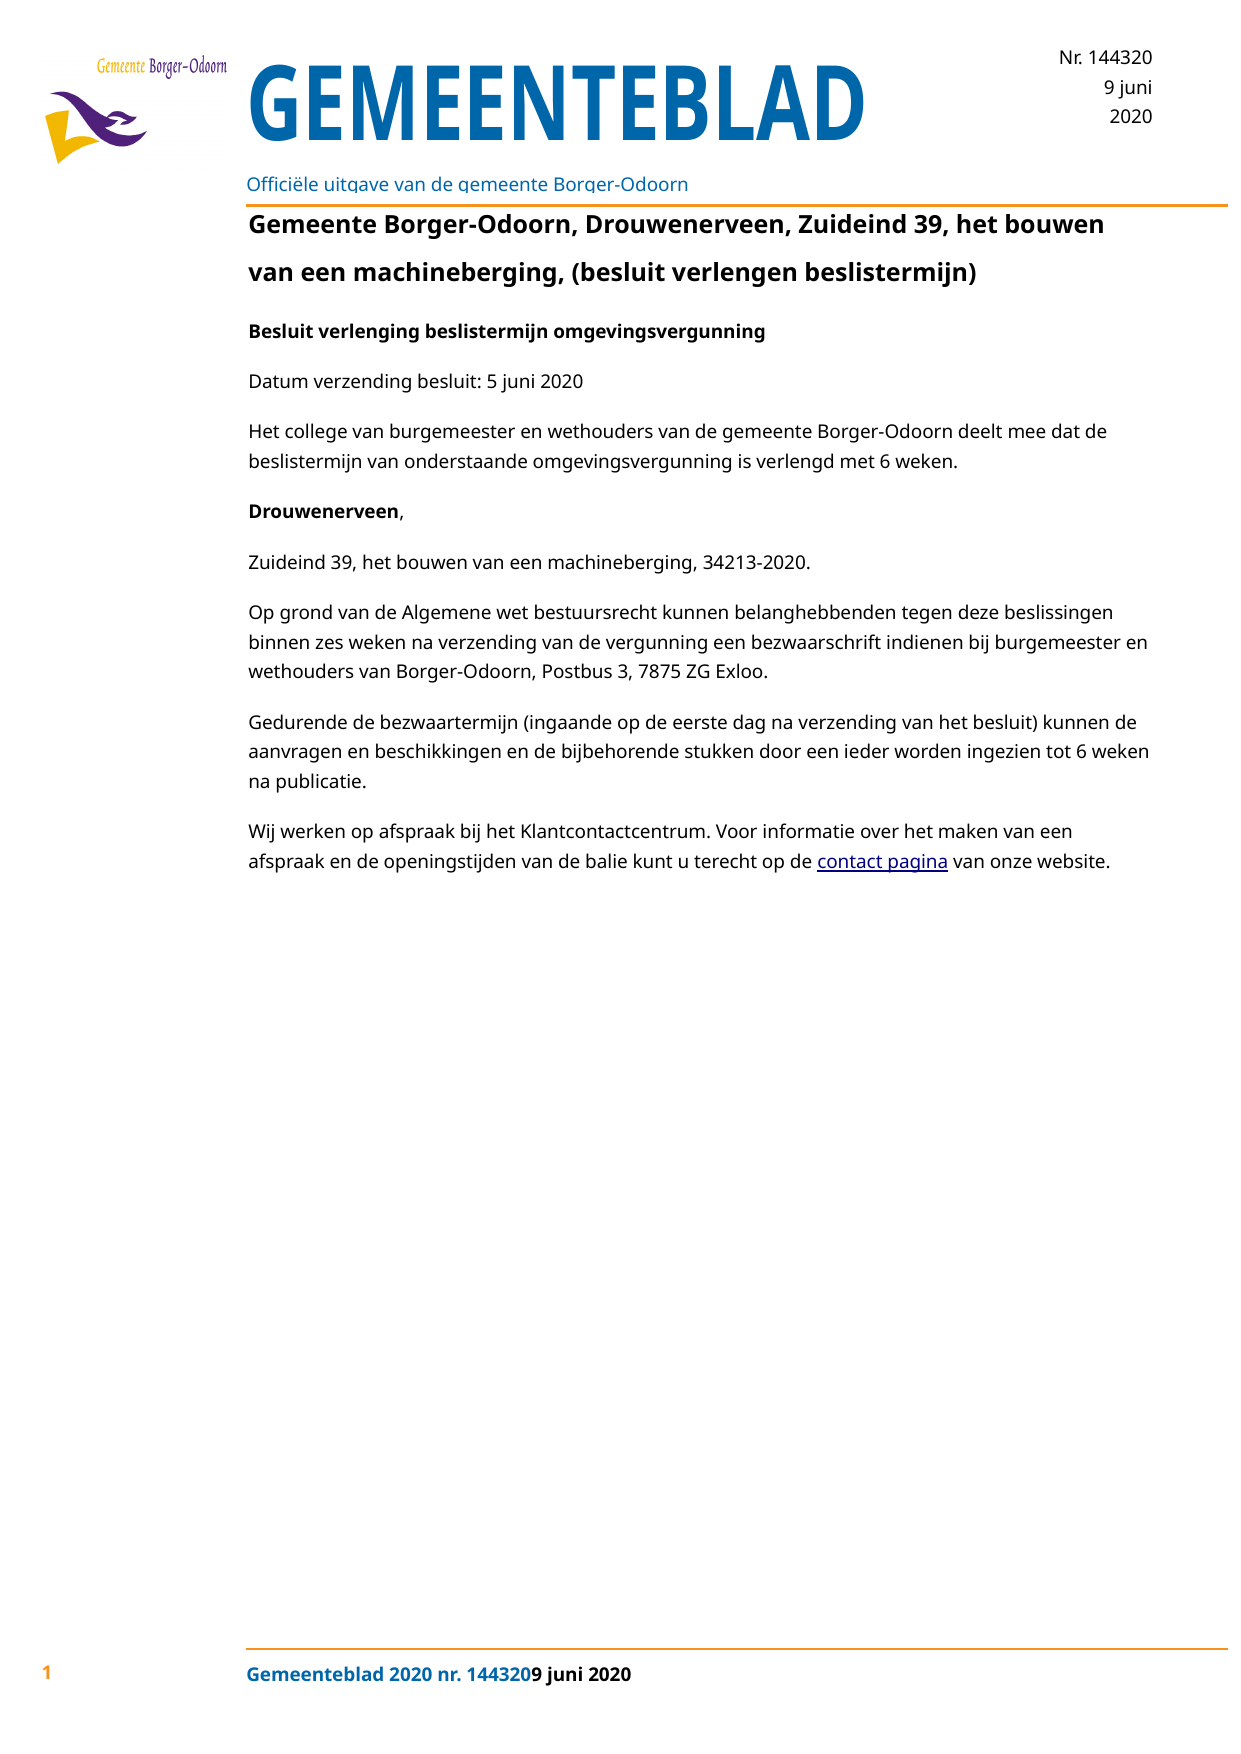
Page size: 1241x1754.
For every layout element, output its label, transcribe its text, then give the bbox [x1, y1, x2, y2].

text Besluit verlenging beslistermijn omgevingsvergunning [248, 318, 1152, 344]
text Gemeente Borger-Odoorn, Drouwenerveen, Zuideind 39, het bouwen van een machineberging, (besluit verlengen beslistermijn) [248, 207, 1152, 288]
text Gedurende de bezwaartermijn (ingaande op de eerste dag na verzending van het besluit) kunnen de aanvragen en beschikkingen en de bijbehorende stukken door een ieder worden ingezien tot 6 weken na publicatie. [248, 709, 1152, 794]
text Zuideind 39, het bouwen van een machineberging, 34213-2020. [248, 549, 1152, 575]
text Datum verzending besluit: 5 juni 2020 [248, 368, 1152, 394]
text Wij werken op afspraak bij het Klantcontactcentrum. Voor informatie over het maken van een afspraak en de openingstijden van de balie kunt u terecht op de contact pagina van onze website. [248, 819, 1152, 874]
text Op grond van de Algemene wet bestuursrecht kunnen belanghebbenden tegen deze beslissingen binnen zes weken na verzending van de vergunning een bezwaarschrift indienen bij burgemeester en wethouders van Borger-Odoorn, Postbus 3, 7875 ZG Exloo. [248, 599, 1152, 684]
text Drouwenerveen, [248, 499, 1152, 524]
text Het college van burgemeester en wethouders van de gemeente Borger-Odoorn deelt mee dat de beslistermijn van onderstaande omgevingsvergunning is verlengd met 6 weken. [248, 419, 1152, 474]
picture [41, 47, 231, 172]
